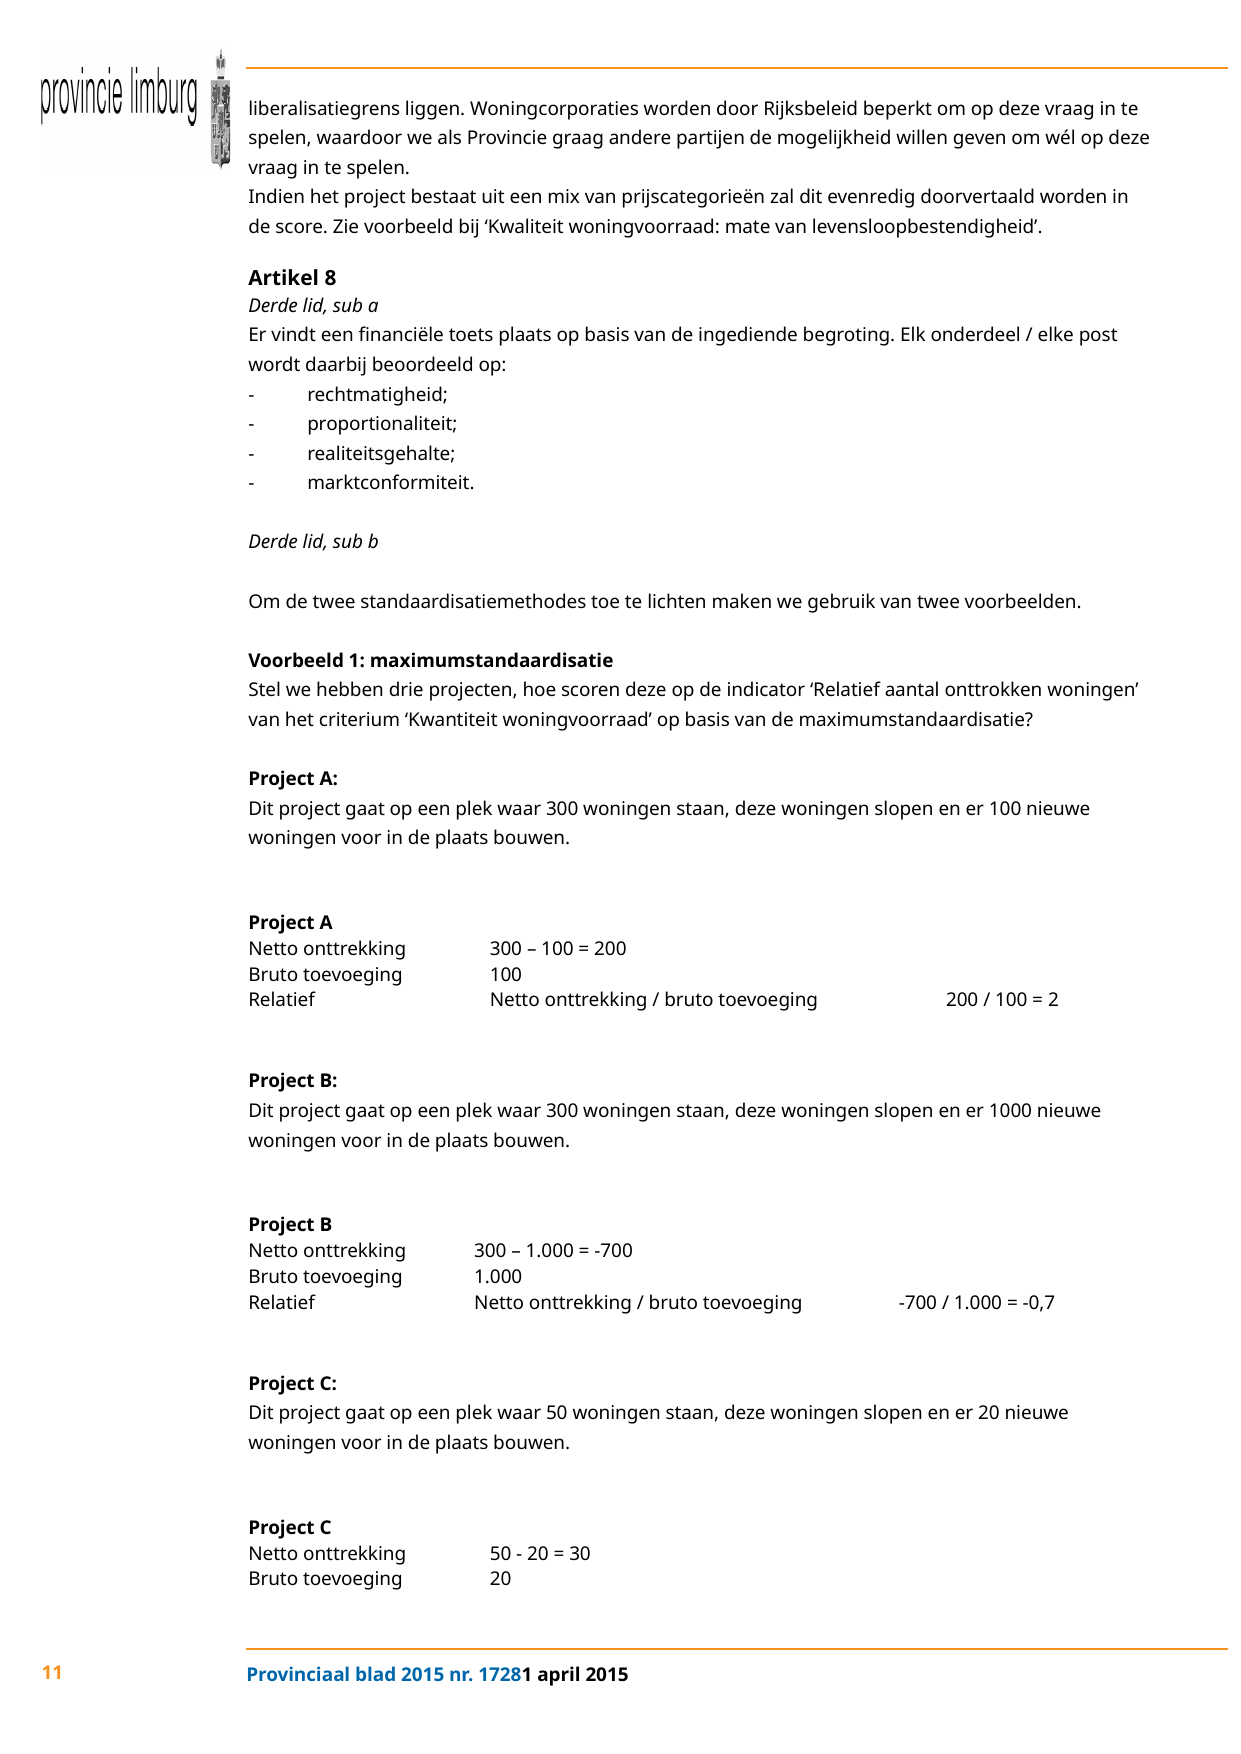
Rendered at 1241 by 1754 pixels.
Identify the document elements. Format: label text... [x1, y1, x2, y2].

table_cell Netto onttrekking / bruto toevoeging [490, 987, 946, 1012]
table_cell 100 [490, 961, 946, 987]
table_cell Relatief [248, 1289, 474, 1314]
table_cell Netto onttrekking / bruto toevoeging [474, 1289, 898, 1314]
table_cell 200 / 100 = 2 [946, 987, 1152, 1012]
table_cell Bruto toevoeging [248, 1565, 489, 1591]
text Derde lid, sub a [248, 292, 1152, 318]
table_cell [899, 1263, 1152, 1289]
table_cell [899, 1238, 1152, 1263]
table_cell Bruto toevoeging [248, 1263, 474, 1289]
table_cell Bruto toevoeging [248, 961, 489, 987]
table_cell 20 [490, 1565, 946, 1591]
table_cell [946, 1540, 1152, 1565]
table_header [946, 1514, 1152, 1540]
text Dit project gaat op een plek waar 300 woningen staan, deze woningen slopen en er 1000 nieuwe woningen voor in de plaats bouwen. [248, 1097, 1152, 1152]
text Om de twee standaardisatiemethodes toe te lichten maken we gebruik van twee voorbeelden. [248, 588, 1152, 613]
table_cell 50 - 20 = 30 [490, 1540, 946, 1565]
table_cell Relatief [248, 987, 489, 1012]
table_cell Netto onttrekking [248, 1238, 474, 1263]
list realiteitsgehalte; [248, 440, 1152, 466]
list rechtmatigheid; [248, 381, 1152, 406]
text Derde lid, sub b [248, 529, 1152, 554]
table_header Project B [248, 1212, 474, 1237]
table_cell -700 / 1.000 = -0,7 [899, 1289, 1152, 1314]
picture [41, 47, 231, 172]
table_header Project A [248, 909, 489, 935]
text Stel we hebben drie projecten, hoe scoren deze op de indicator ‘Relatief aantal onttrokken woningen’ van het criterium ‘Kwantiteit woningvoorraad’ op basis van de maximumstandaardisatie? [248, 677, 1152, 732]
table_cell 300 – 100 = 200 [490, 935, 946, 961]
table_cell [946, 961, 1152, 987]
table_header [946, 909, 1152, 935]
text Voorbeeld 1: maximumstandaardisatie [248, 647, 1152, 673]
table_cell Netto onttrekking [248, 935, 489, 961]
text Dit project gaat op een plek waar 50 woningen staan, deze woningen slopen en er 20 nieuwe woningen voor in de plaats bouwen. [248, 1399, 1152, 1455]
text Indien het project bestaat uit een mix van prijscategorieën zal dit evenredig doorvertaald worden in de score. Zie voorbeeld bij ‘Kwaliteit woningvoorraad: mate van levensloopbestendigheid’. [248, 183, 1152, 239]
list marktconformiteit. [248, 469, 1152, 495]
table_cell 1.000 [474, 1263, 898, 1289]
text Er vindt een financiële toets plaats op basis van de ingediende begroting. Elk onderdeel / elke post wordt daarbij beoordeeld op: [248, 322, 1152, 377]
text Dit project gaat op een plek waar 300 woningen staan, deze woningen slopen en er 100 nieuwe woningen voor in de plaats bouwen. [248, 795, 1152, 850]
table_header Project C [248, 1514, 489, 1540]
table_header [490, 1514, 946, 1540]
table_header [899, 1212, 1152, 1237]
list proportionaliteit; [248, 410, 1152, 436]
text liberalisatiegrens liggen. Woningcorporaties worden door Rijksbeleid beperkt om op deze vraag in te spelen, waardoor we als Provincie graag andere partijen de mogelijkheid willen geven om wél op deze vraag in te spelen. [248, 95, 1152, 180]
text Project A: [248, 765, 1152, 791]
text Artikel 8 [248, 263, 1152, 292]
table_cell [946, 1565, 1152, 1591]
table_header [490, 909, 946, 935]
table_cell 300 – 1.000 = -700 [474, 1238, 898, 1263]
text Project B: [248, 1068, 1152, 1093]
table_cell Netto onttrekking [248, 1540, 489, 1565]
table_cell [946, 935, 1152, 961]
table_header [474, 1212, 898, 1237]
text Project C: [248, 1370, 1152, 1396]
